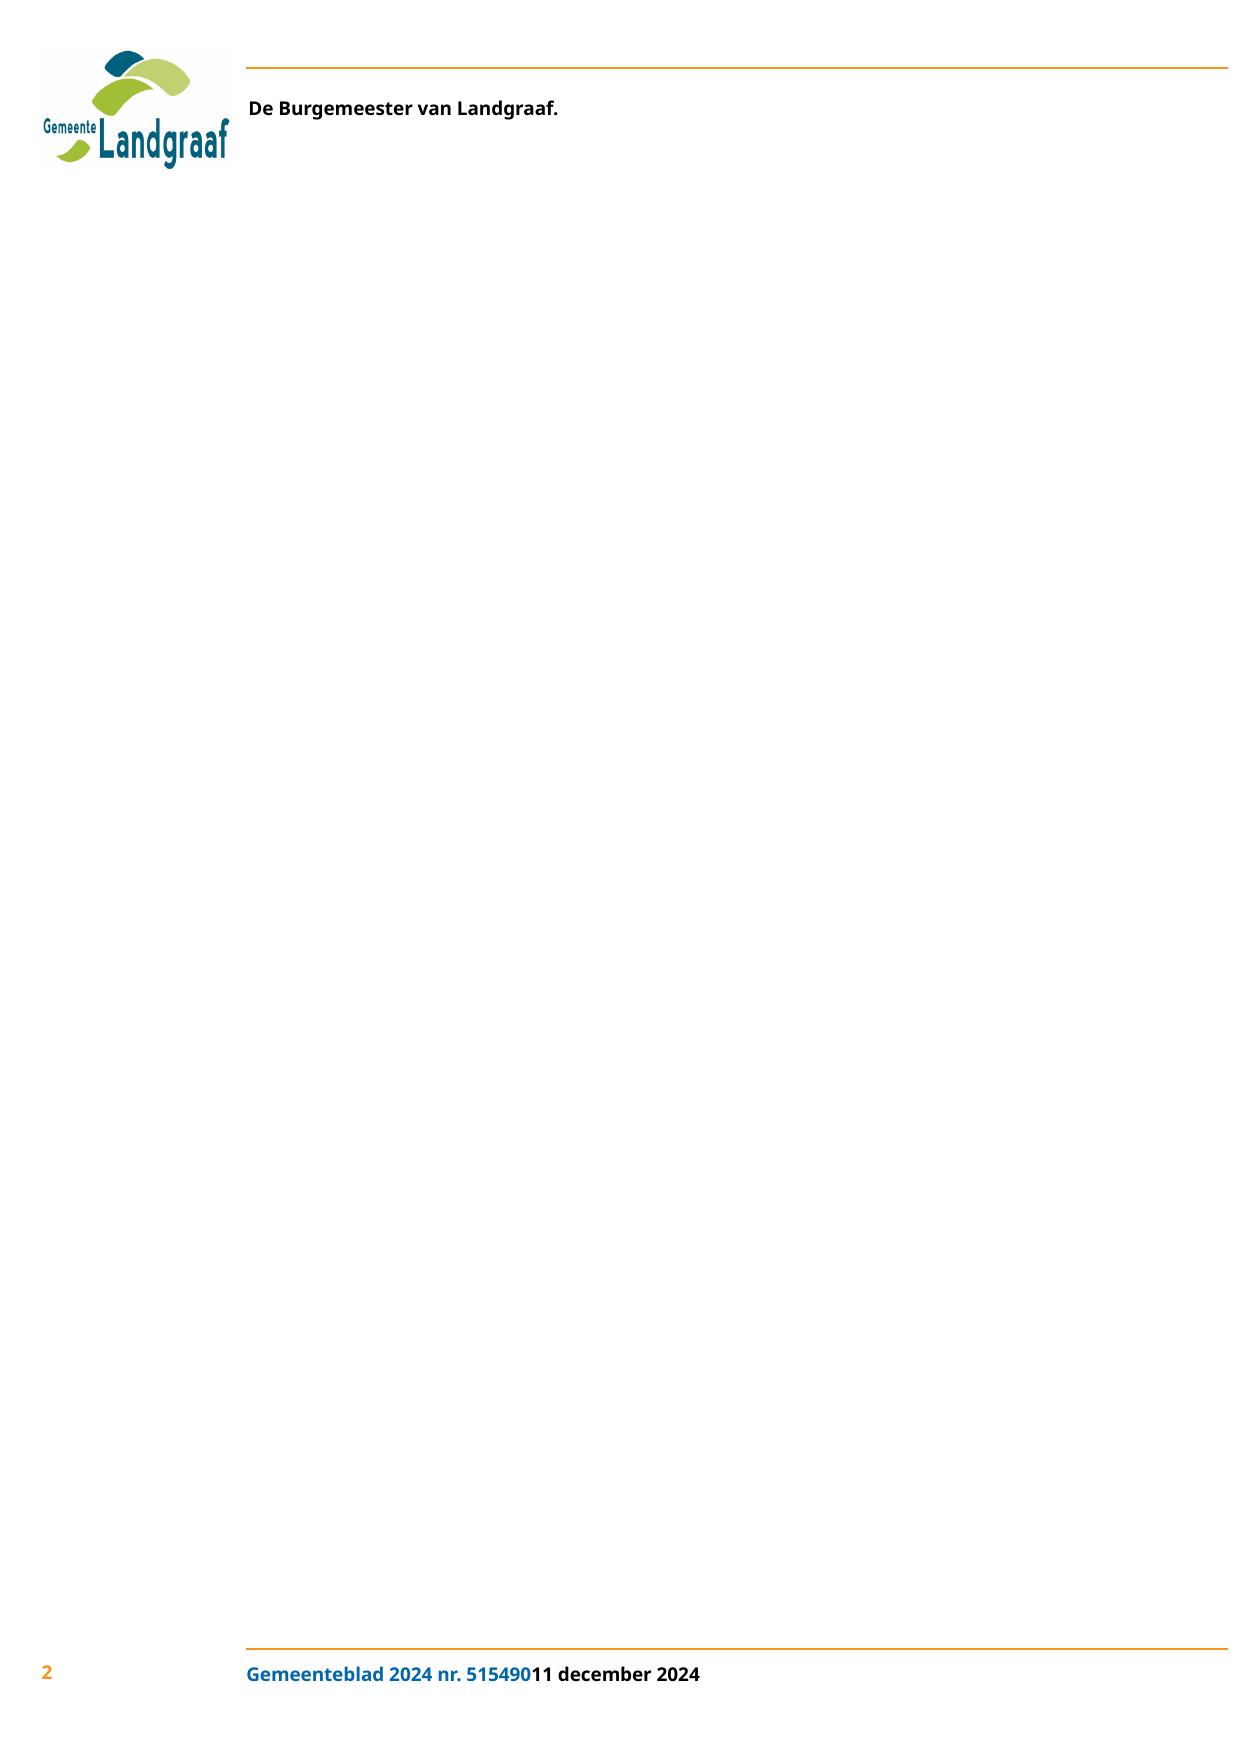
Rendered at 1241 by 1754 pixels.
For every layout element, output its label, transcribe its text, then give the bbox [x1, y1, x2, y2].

text De Burgemeester van Landgraaf. [248, 95, 1152, 121]
picture [41, 47, 231, 172]
